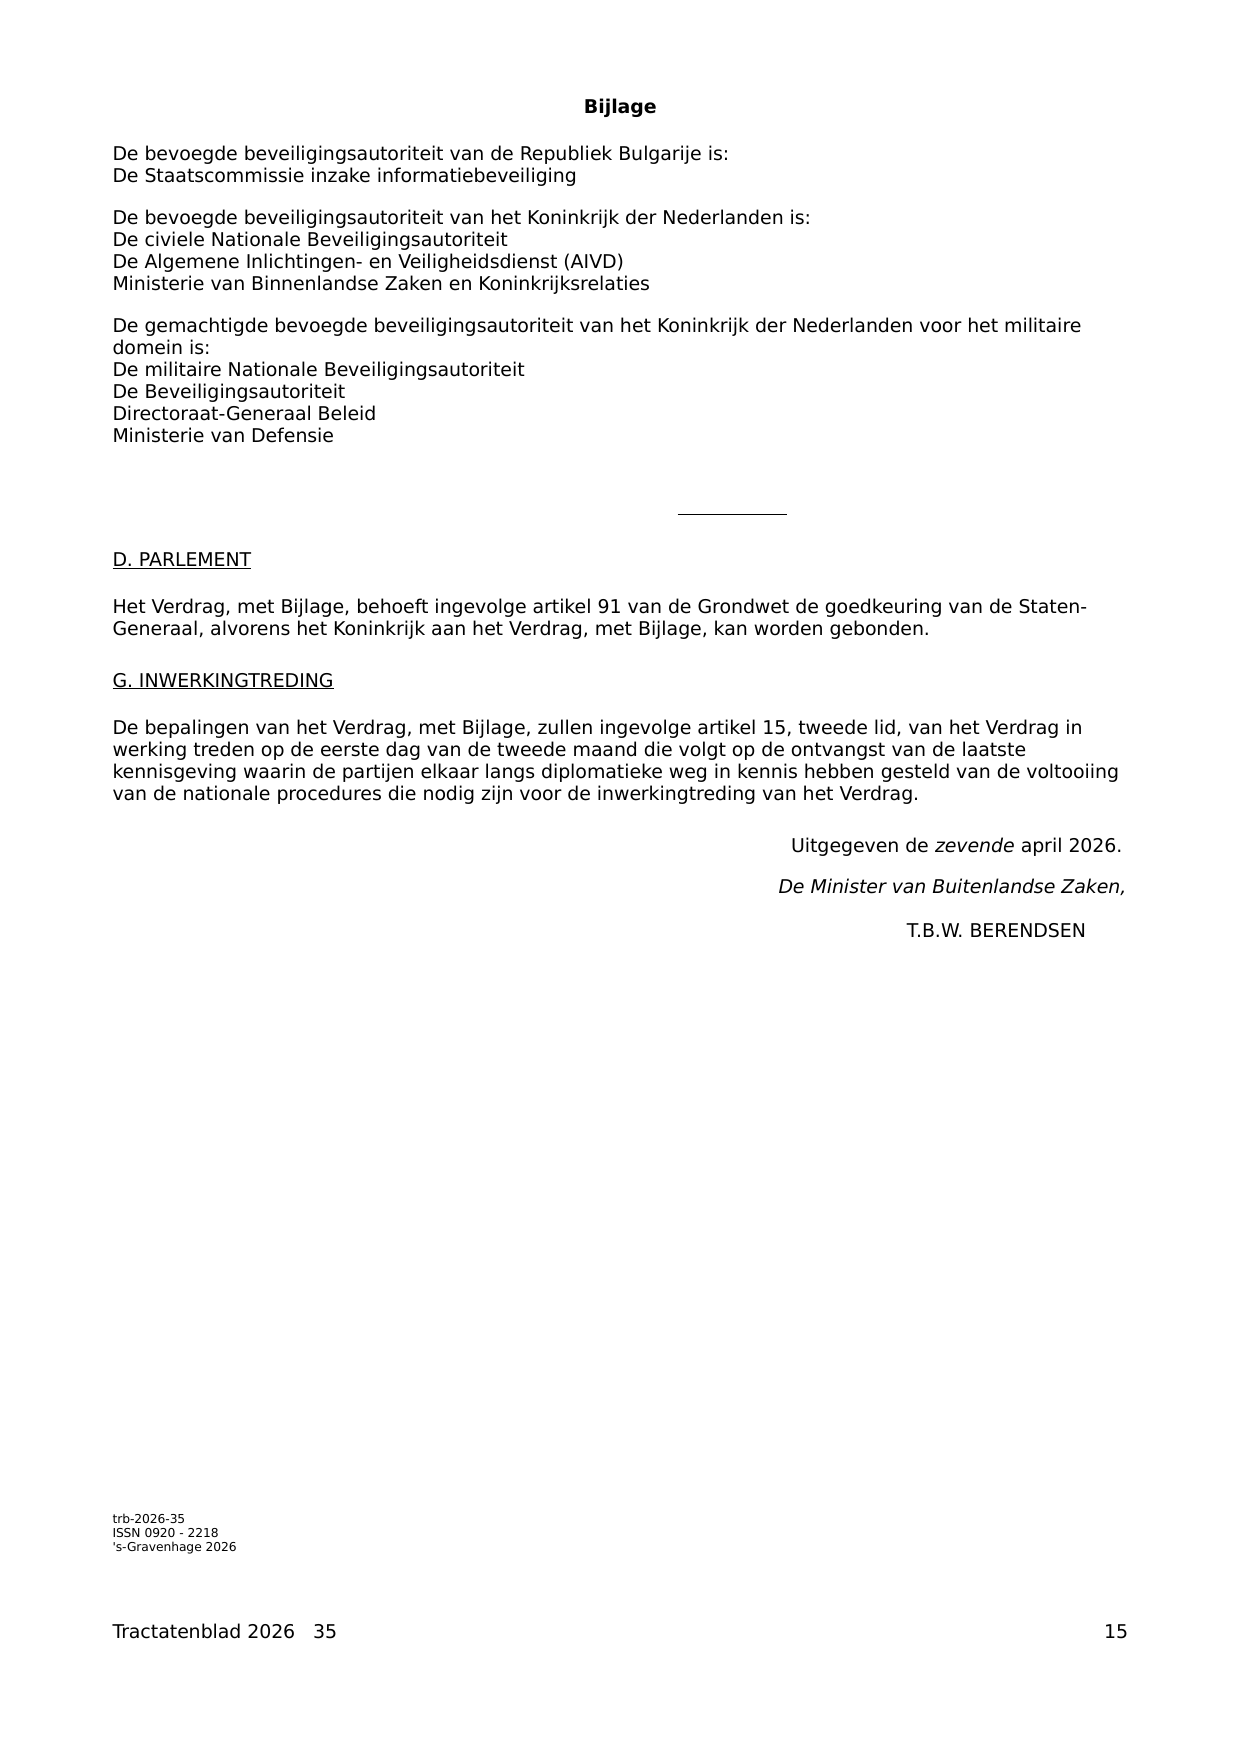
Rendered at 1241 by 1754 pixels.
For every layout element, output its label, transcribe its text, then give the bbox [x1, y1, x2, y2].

text De Algemene Inlichtingen- en Veiligheidsdienst (AIVD) [112, 251, 1128, 273]
text De bevoegde beveiligingsautoriteit van het Koninkrijk der Nederlanden is: [112, 207, 1128, 229]
subtitle D. PARLEMENT [112, 549, 1128, 571]
text Uitgegeven de zevende april 2026. [112, 834, 1128, 856]
text Het Verdrag, met Bijlage, behoeft ingevolge artikel 91 van de Grondwet de goedkeuring van de Staten-Generaal, alvorens het Koninkrijk aan het Verdrag, met Bijlage, kan worden gebonden. [112, 596, 1128, 639]
text De bevoegde beveiligingsautoriteit van de Republiek Bulgarije is: [112, 143, 1128, 165]
text De gemachtigde bevoegde beveiligingsautoriteit van het Koninkrijk der Nederlanden voor het militaire domein is: [112, 315, 1128, 359]
text De Minister van Buitenlandse Zaken, T.B.W. BERENDSEN [112, 876, 1128, 942]
text De bepalingen van het Verdrag, met Bijlage, zullen ingevolge artikel 15, tweede lid, van het Verdrag in werking treden op de eerste dag van de tweede maand die volgt op de ontvangst van de laatste kennisgeving waarin de partijen elkaar langs diplomatieke weg in kennis hebben gesteld van de voltooiing van de nationale procedures die nodig zijn voor de inwerkingtreding van het Verdrag. [112, 717, 1128, 804]
text 's-Gravenhage 2026 [112, 1540, 346, 1554]
text Directoraat-Generaal Beleid [112, 403, 1128, 425]
subtitle Bijlage [112, 96, 1128, 118]
subtitle G. INWERKINGTREDING [112, 669, 1128, 692]
text De Staatscommissie inzake informatiebeveiliging [112, 165, 1128, 187]
text ISSN 0920 - 2218 [112, 1526, 346, 1540]
text De civiele Nationale Beveiligingsautoriteit [112, 229, 1128, 251]
text trb-2026-35 [112, 1512, 346, 1526]
text Ministerie van Defensie [112, 425, 1128, 447]
text De Beveiligingsautoriteit [112, 381, 1128, 403]
text De militaire Nationale Beveiligingsautoriteit [112, 359, 1128, 381]
text Ministerie van Binnenlandse Zaken en Koninkrijksrelaties [112, 273, 1128, 295]
